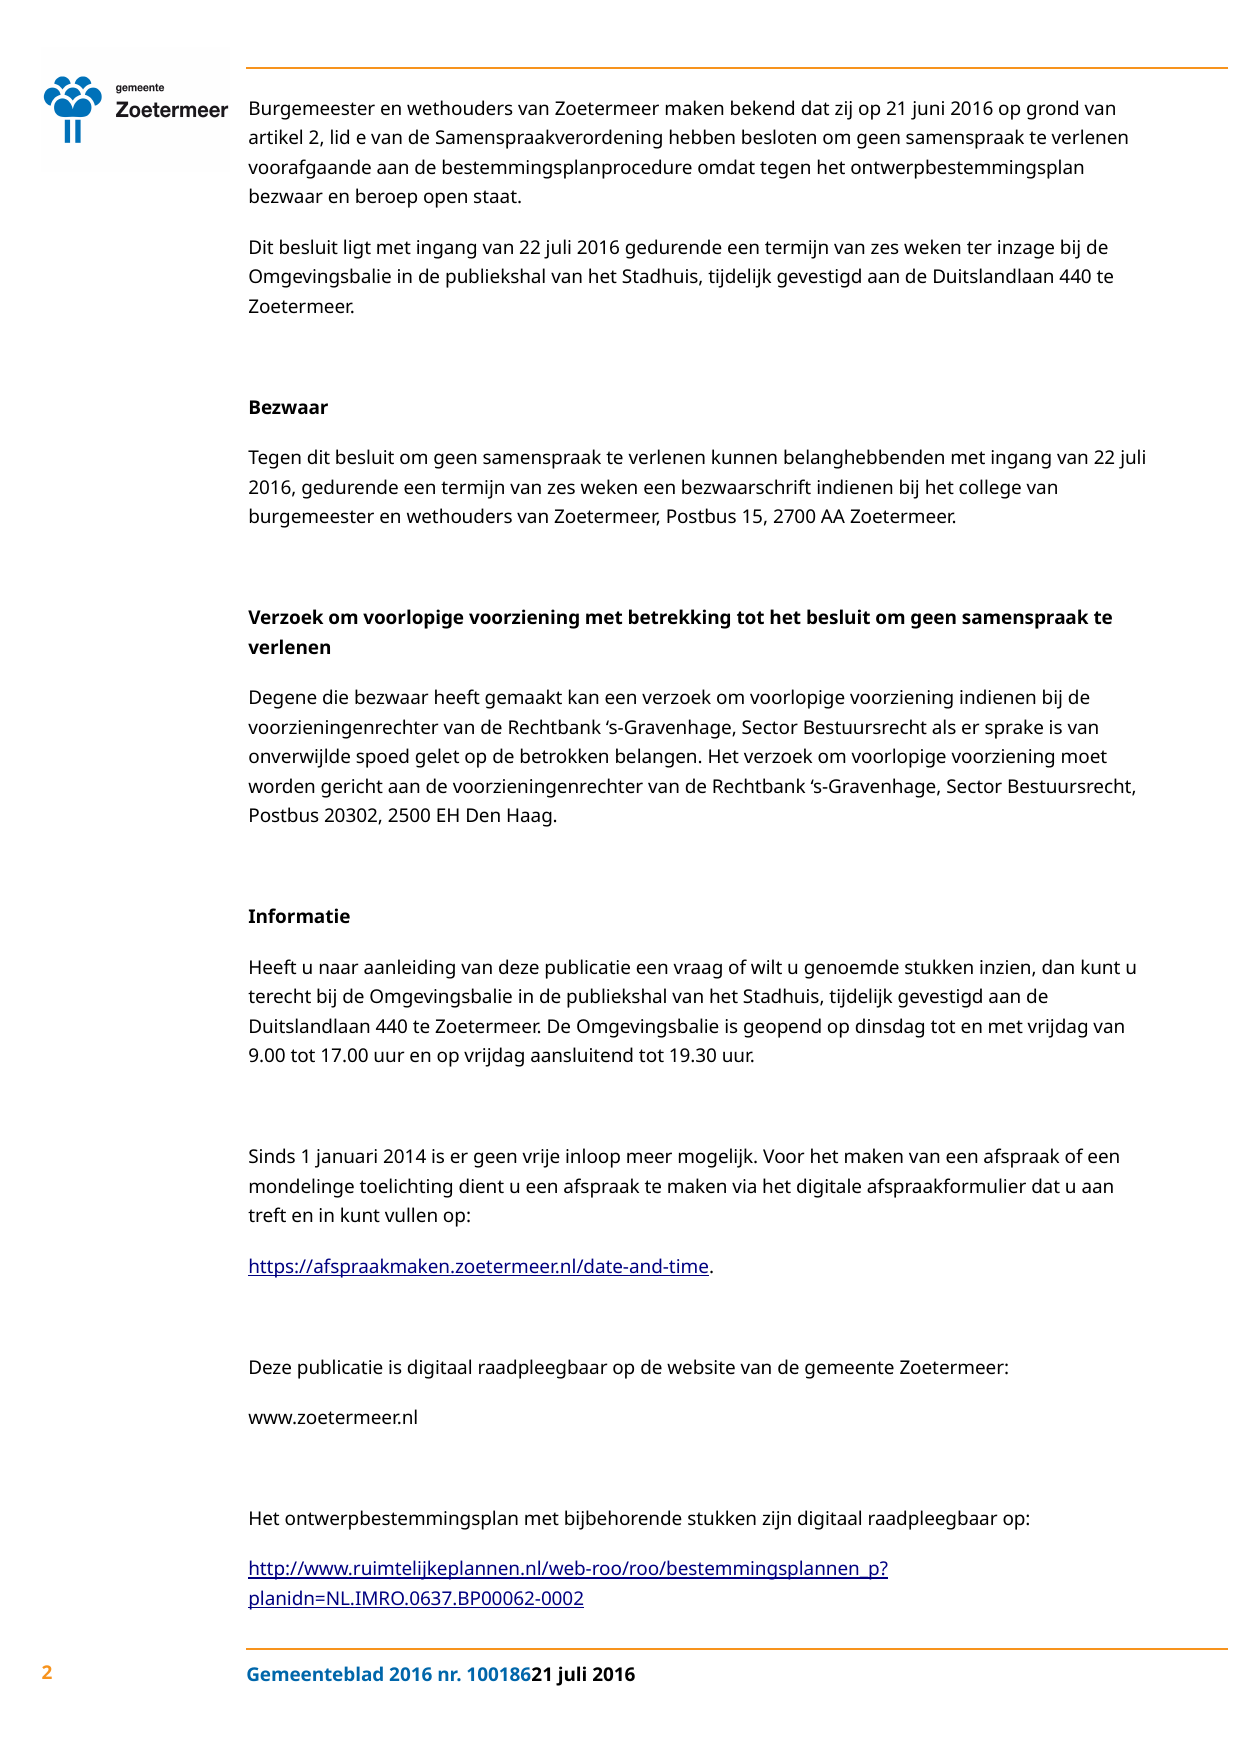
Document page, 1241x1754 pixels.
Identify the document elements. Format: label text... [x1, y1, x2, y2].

text Sinds 1 januari 2014 is er geen vrije inloop meer mogelijk. Voor het maken van een afspraak of een mondelinge toelichting dient u een afspraak te maken via het digitale afspraakformulier dat u aan treft en in kunt vullen op: [248, 1143, 1152, 1228]
text Bezwaar [248, 394, 1152, 420]
text http://www.ruimtelijkeplannen.nl/web-roo/roo/bestemmingsplannen_p?planidn=NL.IMRO.0637.BP00062-0002 [248, 1556, 1152, 1611]
text https://afspraakmaken.zoetermeer.nl/date-and-time. [248, 1253, 1152, 1279]
text Het ontwerpbestemmingsplan met bijbehorende stukken zijn digitaal raadpleegbaar op: [248, 1505, 1152, 1531]
text Informatie [248, 903, 1152, 929]
picture [41, 47, 231, 172]
text Dit besluit ligt met ingang van 22 juli 2016 gedurende een termijn van zes weken ter inzage bij de Omgevingsbalie in de publiekshal van het Stadhuis, tijdelijk gevestigd aan de Duitslandlaan 440 te Zoetermeer. [248, 234, 1152, 319]
text Deze publicatie is digitaal raadpleegbaar op de website van de gemeente Zoetermeer: [248, 1354, 1152, 1380]
text Heeft u naar aanleiding van deze publicatie een vraag of wilt u genoemde stukken inzien, dan kunt u terecht bij de Omgevingsbalie in de publiekshal van het Stadhuis, tijdelijk gevestigd aan de Duitslandlaan 440 te Zoetermeer. De Omgevingsbalie is geopend op dinsdag tot en met vrijdag van 9.00 tot 17.00 uur en op vrijdag aansluitend tot 19.30 uur. [248, 954, 1152, 1068]
text Burgemeester en wethouders van Zoetermeer maken bekend dat zij op 21 juni 2016 op grond van artikel 2, lid e van de Samenspraakverordening hebben besloten om geen samenspraak te verlenen voorafgaande aan de bestemmingsplanprocedure omdat tegen het ontwerpbestemmingsplan bezwaar en beroep open staat. [248, 95, 1152, 209]
text Verzoek om voorlopige voorziening met betrekking tot het besluit om geen samenspraak te verlenen [248, 604, 1152, 660]
text Tegen dit besluit om geen samenspraak te verlenen kunnen belanghebbenden met ingang van 22 juli 2016, gedurende een termijn van zes weken een bezwaarschrift indienen bij het college van burgemeester en wethouders van Zoetermeer, Postbus 15, 2700 AA Zoetermeer. [248, 444, 1152, 529]
text www.zoetermeer.nl [248, 1404, 1152, 1430]
text Degene die bezwaar heeft gemaakt kan een verzoek om voorlopige voorziening indienen bij de voorzieningenrechter van de Rechtbank ‘s-Gravenhage, Sector Bestuursrecht als er sprake is van onverwijlde spoed gelet op de betrokken belangen. Het verzoek om voorlopige voorziening moet worden gericht aan de voorzieningenrechter van de Rechtbank ‘s-Gravenhage, Sector Bestuursrecht, Postbus 20302, 2500 EH Den Haag. [248, 684, 1152, 828]
